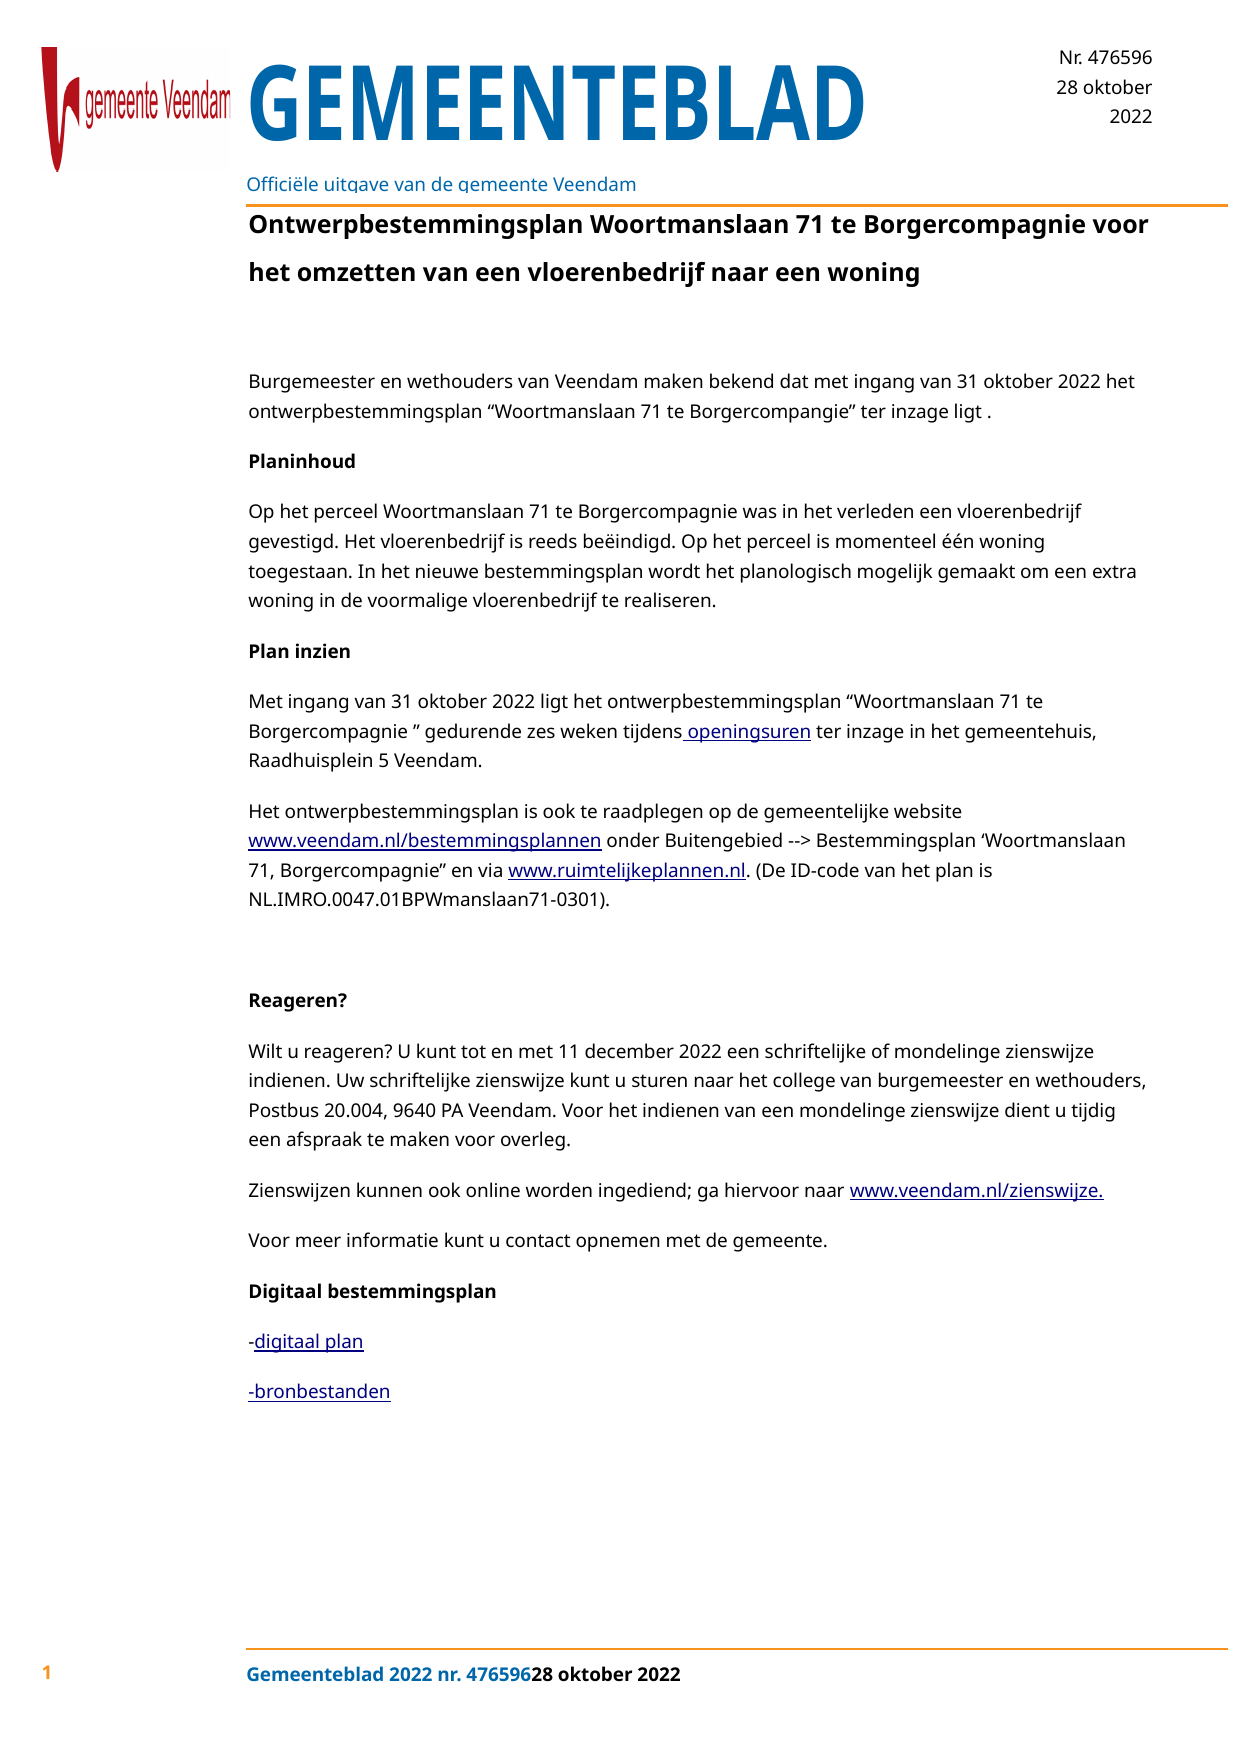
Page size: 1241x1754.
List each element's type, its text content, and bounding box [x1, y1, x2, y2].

text Op het perceel Woortmanslaan 71 te Borgercompagnie was in het verleden een vloerenbedrijf gevestigd. Het vloerenbedrijf is reeds beëindigd. Op het perceel is momenteel één woning toegestaan. In het nieuwe bestemmingsplan wordt het planologisch mogelijk gemaakt om een extra woning in de voormalige vloerenbedrijf te realiseren. [248, 499, 1152, 613]
text Plan inzien [248, 638, 1152, 664]
text -digitaal plan [248, 1328, 1152, 1354]
text -bronbestanden [248, 1379, 1152, 1404]
text Reageren? [248, 987, 1152, 1013]
text Voor meer informatie kunt u contact opnemen met de gemeente. [248, 1227, 1152, 1253]
text Digitaal bestemmingsplan [248, 1278, 1152, 1304]
picture [41, 47, 231, 172]
text Planinhoud [248, 448, 1152, 474]
text Met ingang van 31 oktober 2022 ligt het ontwerpbestemmingsplan “Woortmanslaan 71 te Borgercompagnie ” gedurende zes weken tijdens openingsuren ter inzage in het gemeentehuis, Raadhuisplein 5 Veendam. [248, 688, 1152, 773]
text Zienswijzen kunnen ook online worden ingediend; ga hiervoor naar www.veendam.nl/zienswijze. [248, 1177, 1152, 1203]
text Het ontwerpbestemmingsplan is ook te raadplegen op de gemeentelijke website www.veendam.nl/bestemmingsplannen onder Buitengebied --> Bestemmingsplan ‘Woortmanslaan 71, Borgercompagnie” en via www.ruimtelijkeplannen.nl. (De ID-code van het plan is NL.IMRO.0047.01BPWmanslaan71-0301). [248, 798, 1152, 912]
text Burgemeester en wethouders van Veendam maken bekend dat met ingang van 31 oktober 2022 het ontwerpbestemmingsplan “Woortmanslaan 71 te Borgercompangie” ter inzage ligt . [248, 368, 1152, 424]
text Ontwerpbestemmingsplan Woortmanslaan 71 te Borgercompagnie voor het omzetten van een vloerenbedrijf naar een woning [248, 207, 1152, 288]
text Wilt u reageren? U kunt tot en met 11 december 2022 een schriftelijke of mondelinge zienswijze indienen. Uw schriftelijke zienswijze kunt u sturen naar het college van burgemeester en wethouders, Postbus 20.004, 9640 PA Veendam. Voor het indienen van een mondelinge zienswijze dient u tijdig een afspraak te maken voor overleg. [248, 1038, 1152, 1152]
